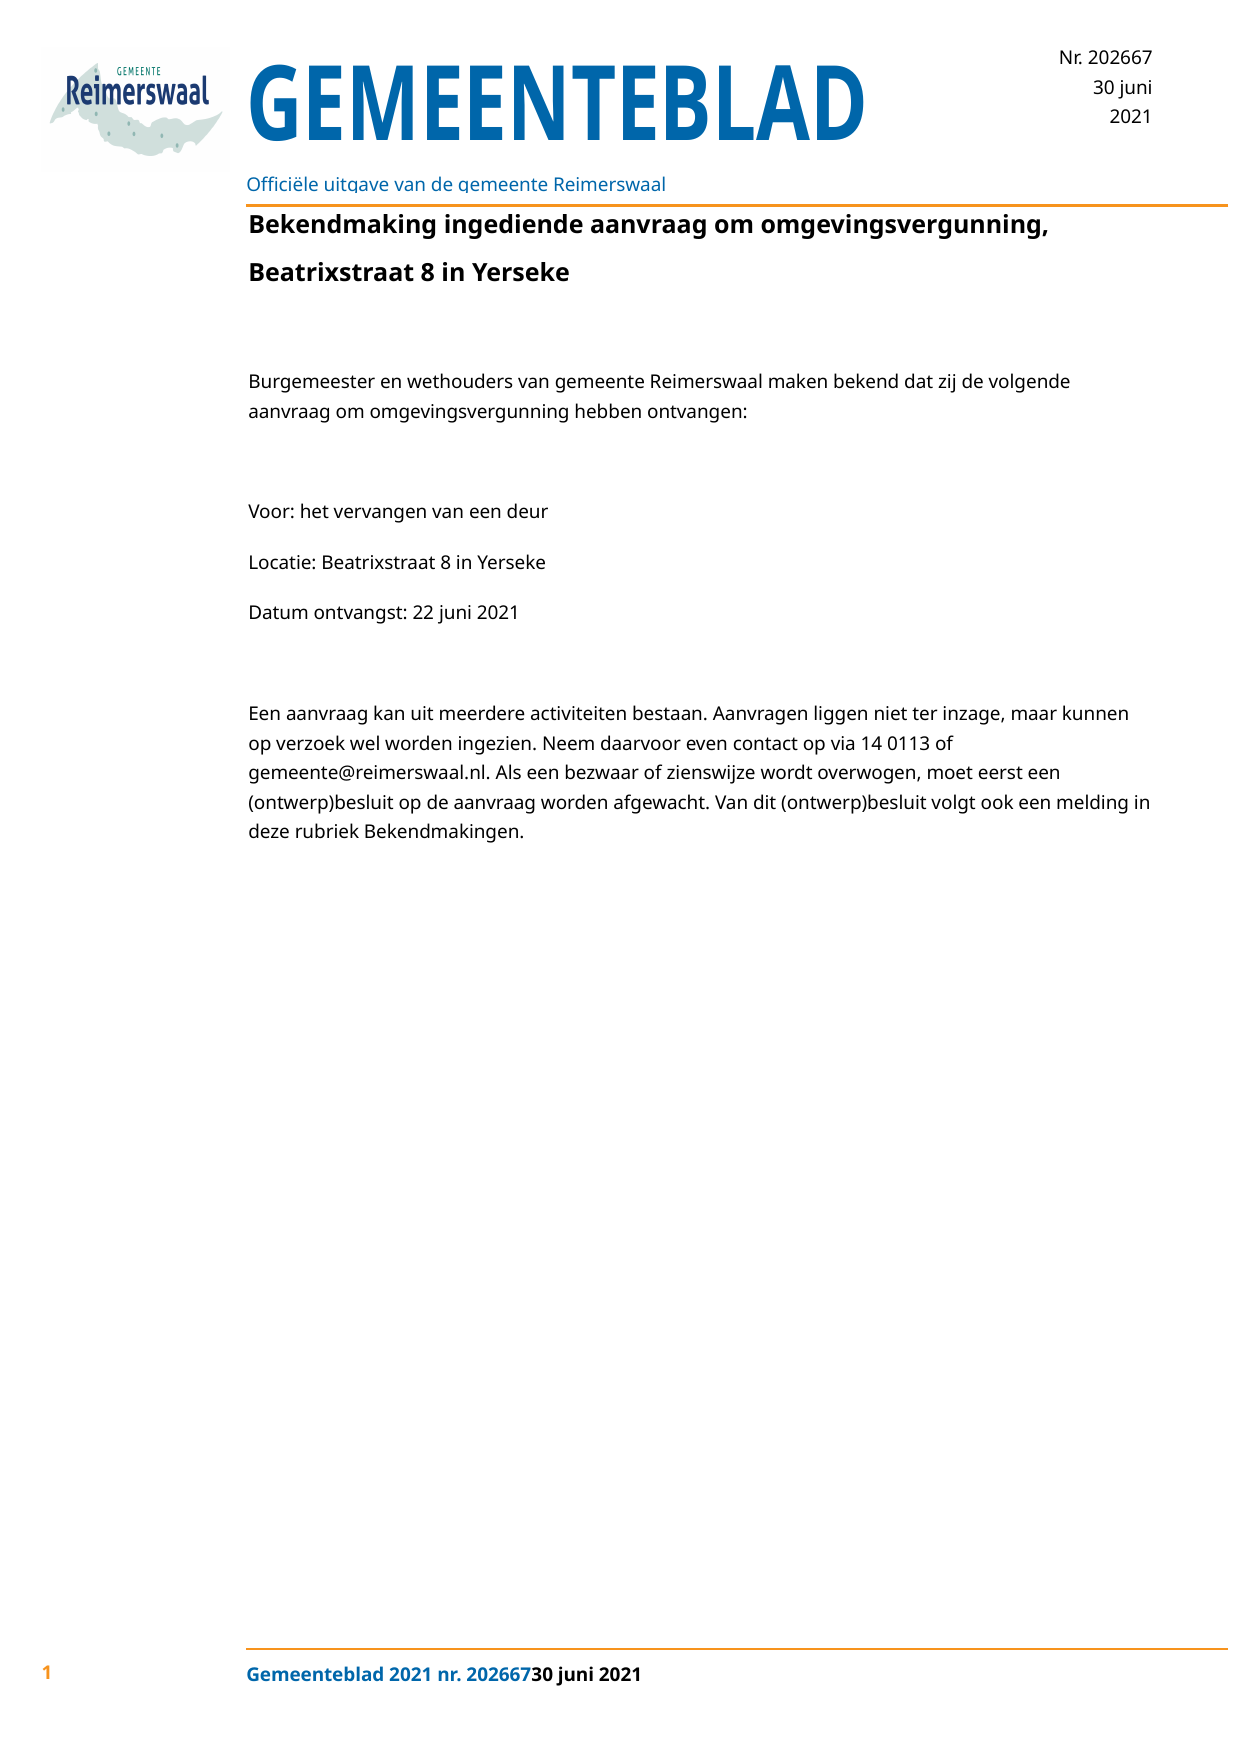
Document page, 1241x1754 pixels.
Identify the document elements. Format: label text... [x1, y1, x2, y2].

text Bekendmaking ingediende aanvraag om omgevingsvergunning, Beatrixstraat 8 in Yerseke [248, 207, 1152, 288]
text Locatie: Beatrixstraat 8 in Yerseke [248, 549, 1152, 575]
text Datum ontvangst: 22 juni 2021 [248, 599, 1152, 625]
text Een aanvraag kan uit meerdere activiteiten bestaan. Aanvragen liggen niet ter inzage, maar kunnen op verzoek wel worden ingezien. Neem daarvoor even contact op via 14 0113 of gemeente@reimerswaal.nl. Als een bezwaar of zienswijze wordt overwogen, moet eerst een (ontwerp)besluit op de aanvraag worden afgewacht. Van dit (ontwerp)besluit volgt ook een melding in deze rubriek Bekendmakingen. [248, 700, 1152, 844]
text Voor: het vervangen van een deur [248, 499, 1152, 524]
text Burgemeester en wethouders van gemeente Reimerswaal maken bekend dat zij de volgende aanvraag om omgevingsvergunning hebben ontvangen: [248, 368, 1152, 424]
picture [41, 47, 231, 172]
